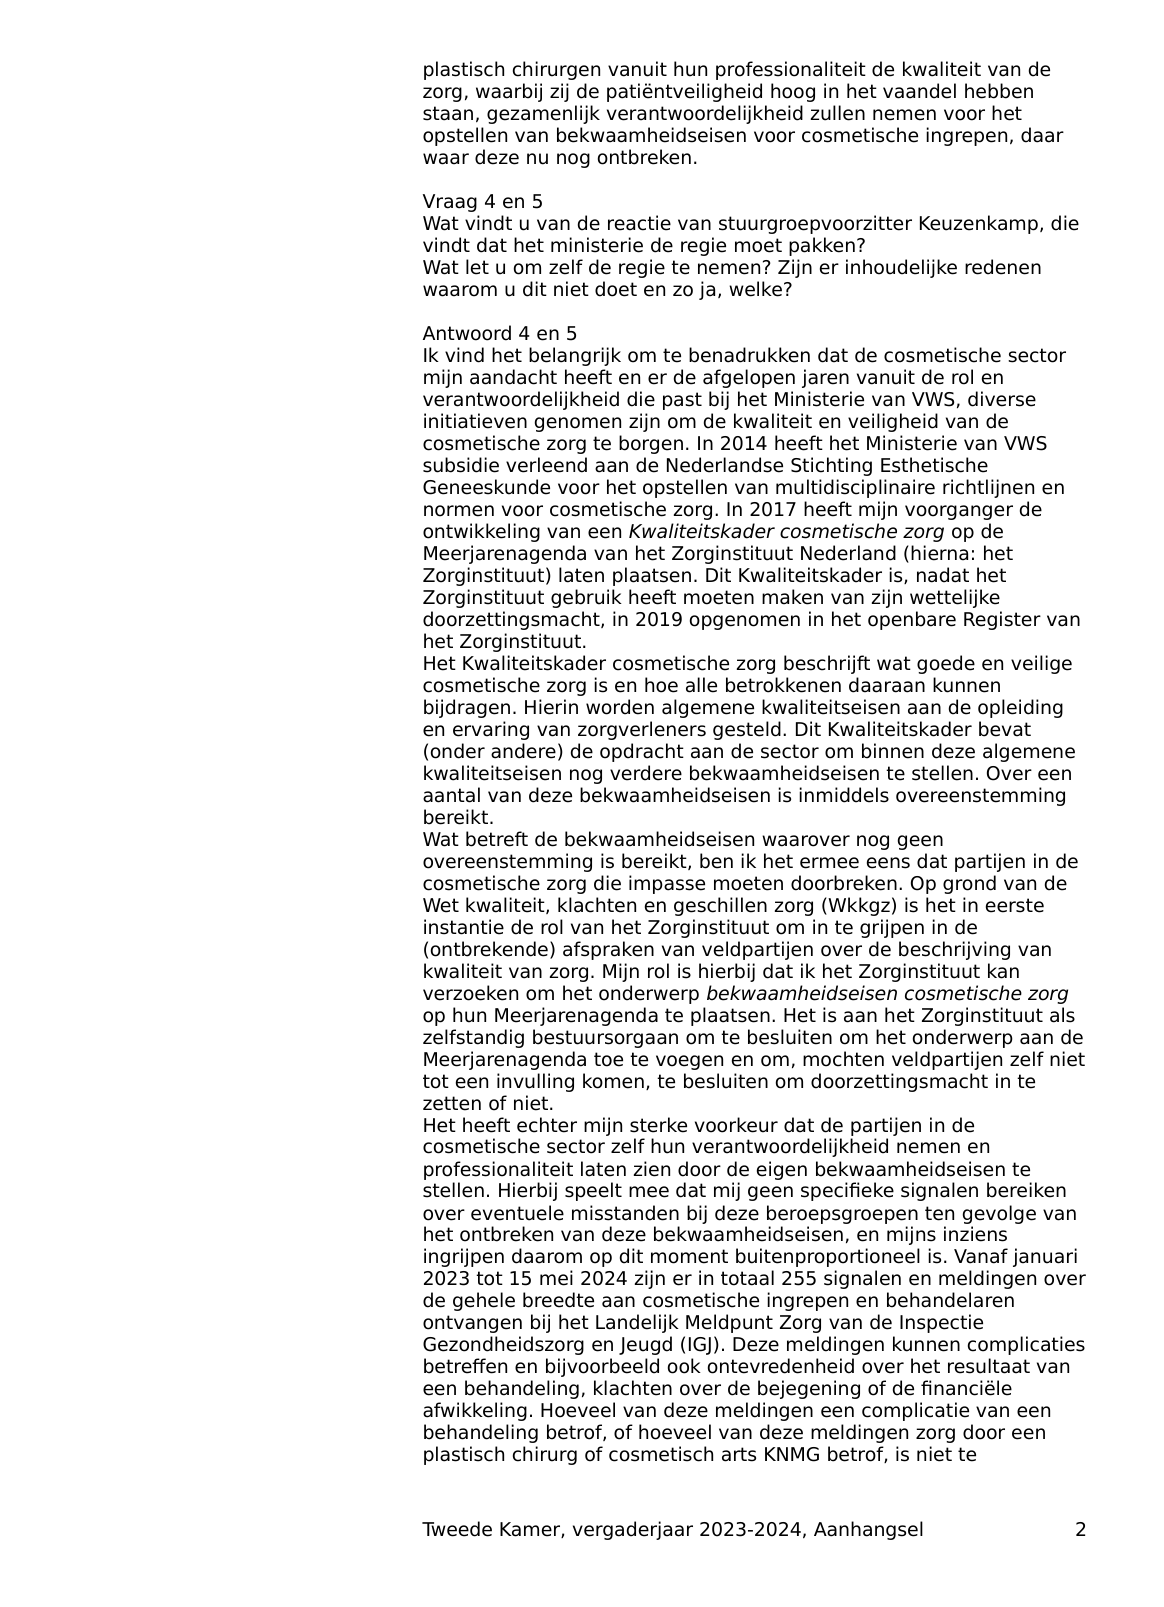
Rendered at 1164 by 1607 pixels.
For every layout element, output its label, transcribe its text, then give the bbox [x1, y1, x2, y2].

text Ik vind het belangrijk om te benadrukken dat de cosmetische sector mijn aandacht heeft en er de afgelopen jaren vanuit de rol en verantwoordelijkheid die past bij het Ministerie van VWS, diverse initiatieven genomen zijn om de kwaliteit en veiligheid van de cosmetische zorg te borgen. In 2014 heeft het Ministerie van VWS subsidie verleend aan de Nederlandse Stichting Esthetische Geneeskunde voor het opstellen van multidisciplinaire richtlijnen en normen voor cosmetische zorg. In 2017 heeft mijn voorganger de ontwikkeling van een Kwaliteitskader cosmetische zorg op de Meerjarenagenda van het Zorginstituut Nederland (hierna: het Zorginstituut) laten plaatsen. Dit Kwaliteitskader is, nadat het Zorginstituut gebruik heeft moeten maken van zijn wettelijke doorzettingsmacht, in 2019 opgenomen in het openbare Register van het Zorginstituut. [422, 345, 1087, 653]
text Wat vindt u van de reactie van stuurgroepvoorzitter Keuzenkamp, die vindt dat het ministerie de regie moet pakken? [422, 213, 1087, 257]
text Het heeft echter mijn sterke voorkeur dat de partijen in de cosmetische sector zelf hun verantwoordelijkheid nemen en professionaliteit laten zien door de eigen bekwaamheidseisen te stellen. Hierbij speelt mee dat mij geen specifieke signalen bereiken over eventuele misstanden bij deze beroepsgroepen ten gevolge van het ontbreken van deze bekwaamheidseisen, en mijns inziens ingrijpen daarom op dit moment buitenproportioneel is. Vanaf januari 2023 tot 15 mei 2024 zijn er in totaal 255 signalen en meldingen over de gehele breedte aan cosmetische ingrepen en behandelaren ontvangen bij het Landelijk Meldpunt Zorg van de Inspectie Gezondheidszorg en Jeugd (IGJ). Deze meldingen kunnen complicaties betreffen en bijvoorbeeld ook ontevredenheid over het resultaat van een behandeling, klachten over de bejegening of de financiële afwikkeling. Hoeveel van deze meldingen een complicatie van een behandeling betrof, of hoeveel van deze meldingen zorg door een plastisch chirurg of cosmetisch arts KNMG betrof, is niet te [422, 1114, 1087, 1466]
text Het Kwaliteitskader cosmetische zorg beschrijft wat goede en veilige cosmetische zorg is en hoe alle betrokkenen daaraan kunnen bijdragen. Hierin worden algemene kwaliteitseisen aan de opleiding en ervaring van zorgverleners gesteld. Dit Kwaliteitskader bevat (onder andere) de opdracht aan de sector om binnen deze algemene kwaliteitseisen nog verdere bekwaamheidseisen te stellen. Over een aantal van deze bekwaamheidseisen is inmiddels overeenstemming bereikt. [422, 653, 1087, 829]
text Vraag 4 en 5 [422, 191, 1087, 213]
text Wat betreft de bekwaamheidseisen waarover nog geen overeenstemming is bereikt, ben ik het ermee eens dat partijen in de cosmetische zorg die impasse moeten doorbreken. Op grond van de Wet kwaliteit, klachten en geschillen zorg (Wkkgz) is het in eerste instantie de rol van het Zorginstituut om in te grijpen in de (ontbrekende) afspraken van veldpartijen over de beschrijving van kwaliteit van zorg. Mijn rol is hierbij dat ik het Zorginstituut kan verzoeken om het onderwerp bekwaamheidseisen cosmetische zorg op hun Meerjarenagenda te plaatsen. Het is aan het Zorginstituut als zelfstandig bestuursorgaan om te besluiten om het onderwerp aan de Meerjarenagenda toe te voegen en om, mochten veldpartijen zelf niet tot een invulling komen, te besluiten om doorzettingsmacht in te zetten of niet. [422, 829, 1087, 1114]
text Antwoord 4 en 5 [422, 323, 1087, 345]
text plastisch chirurgen vanuit hun professionaliteit de kwaliteit van de zorg, waarbij zij de patiëntveiligheid hoog in het vaandel hebben staan, gezamenlijk verantwoordelijkheid zullen nemen voor het opstellen van bekwaamheidseisen voor cosmetische ingrepen, daar waar deze nu nog ontbreken. [422, 59, 1087, 169]
text Wat let u om zelf de regie te nemen? Zijn er inhoudelijke redenen waarom u dit niet doet en zo ja, welke? [422, 257, 1087, 301]
